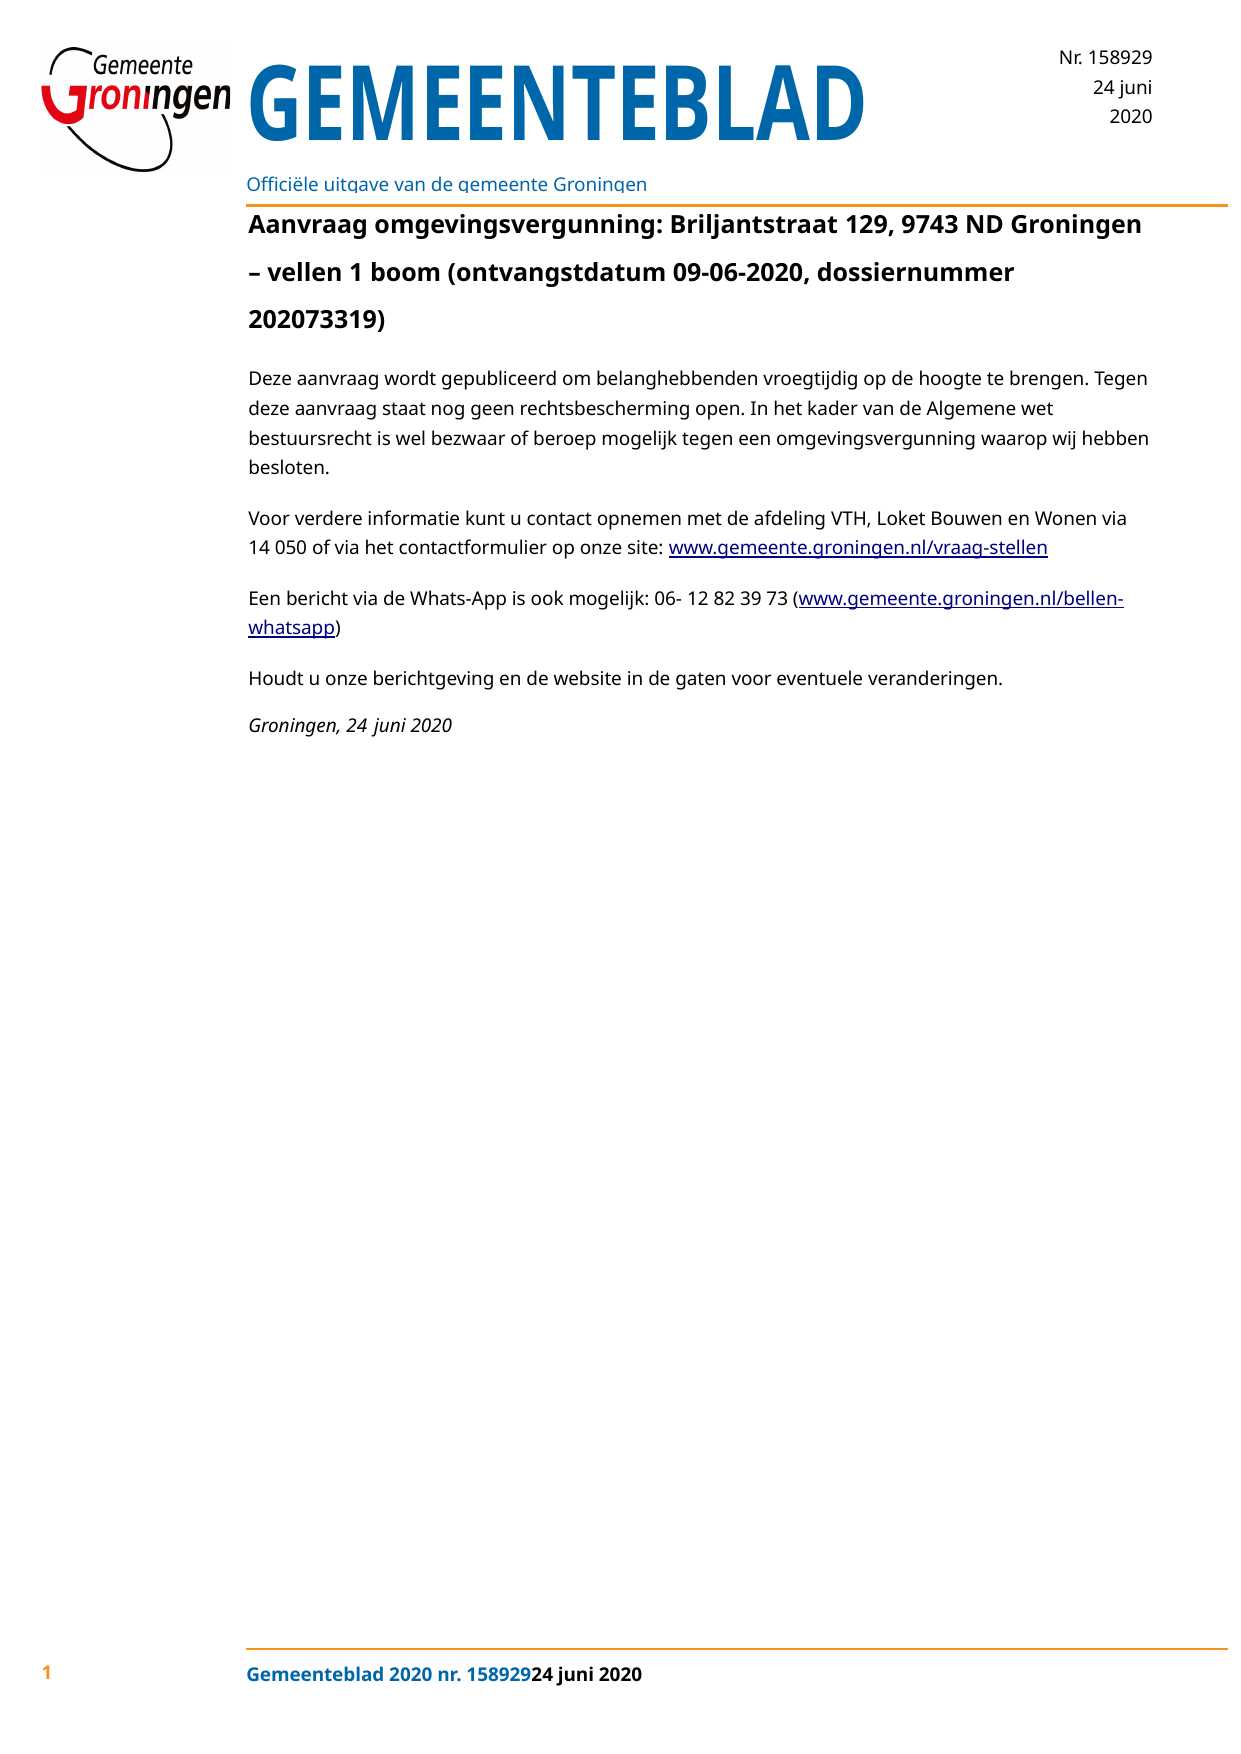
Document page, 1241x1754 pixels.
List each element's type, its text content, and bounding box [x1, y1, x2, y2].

text Deze aanvraag wordt gepubliceerd om belanghebbenden vroegtijdig op de hoogte te brengen. Tegen deze aanvraag staat nog geen rechtsbescherming open. In het kader van de Algemene wet bestuursrecht is wel bezwaar of beroep mogelijk tegen een omgevingsvergunning waarop wij hebben besloten. [248, 366, 1152, 480]
text Voor verdere informatie kunt u contact opnemen met de afdeling VTH, Loket Bouwen en Wonen via 14 050 of via het contactformulier op onze site: www.gemeente.groningen.nl/vraag-stellen [248, 505, 1152, 560]
text Een bericht via de Whats-App is ook mogelijk: 06- 12 82 39 73 (www.gemeente.groningen.nl/bellen-whatsapp) [248, 585, 1152, 640]
text Groningen, 24 juni 2020 [248, 712, 1152, 738]
text Houdt u onze berichtgeving en de website in de gaten voor eventuele veranderingen. [248, 665, 1152, 690]
text Aanvraag omgevingsvergunning: Briljantstraat 129, 9743 ND Groningen – vellen 1 boom (ontvangstdatum 09-06-2020, dossiernummer 202073319) [248, 207, 1152, 336]
picture [41, 47, 231, 172]
